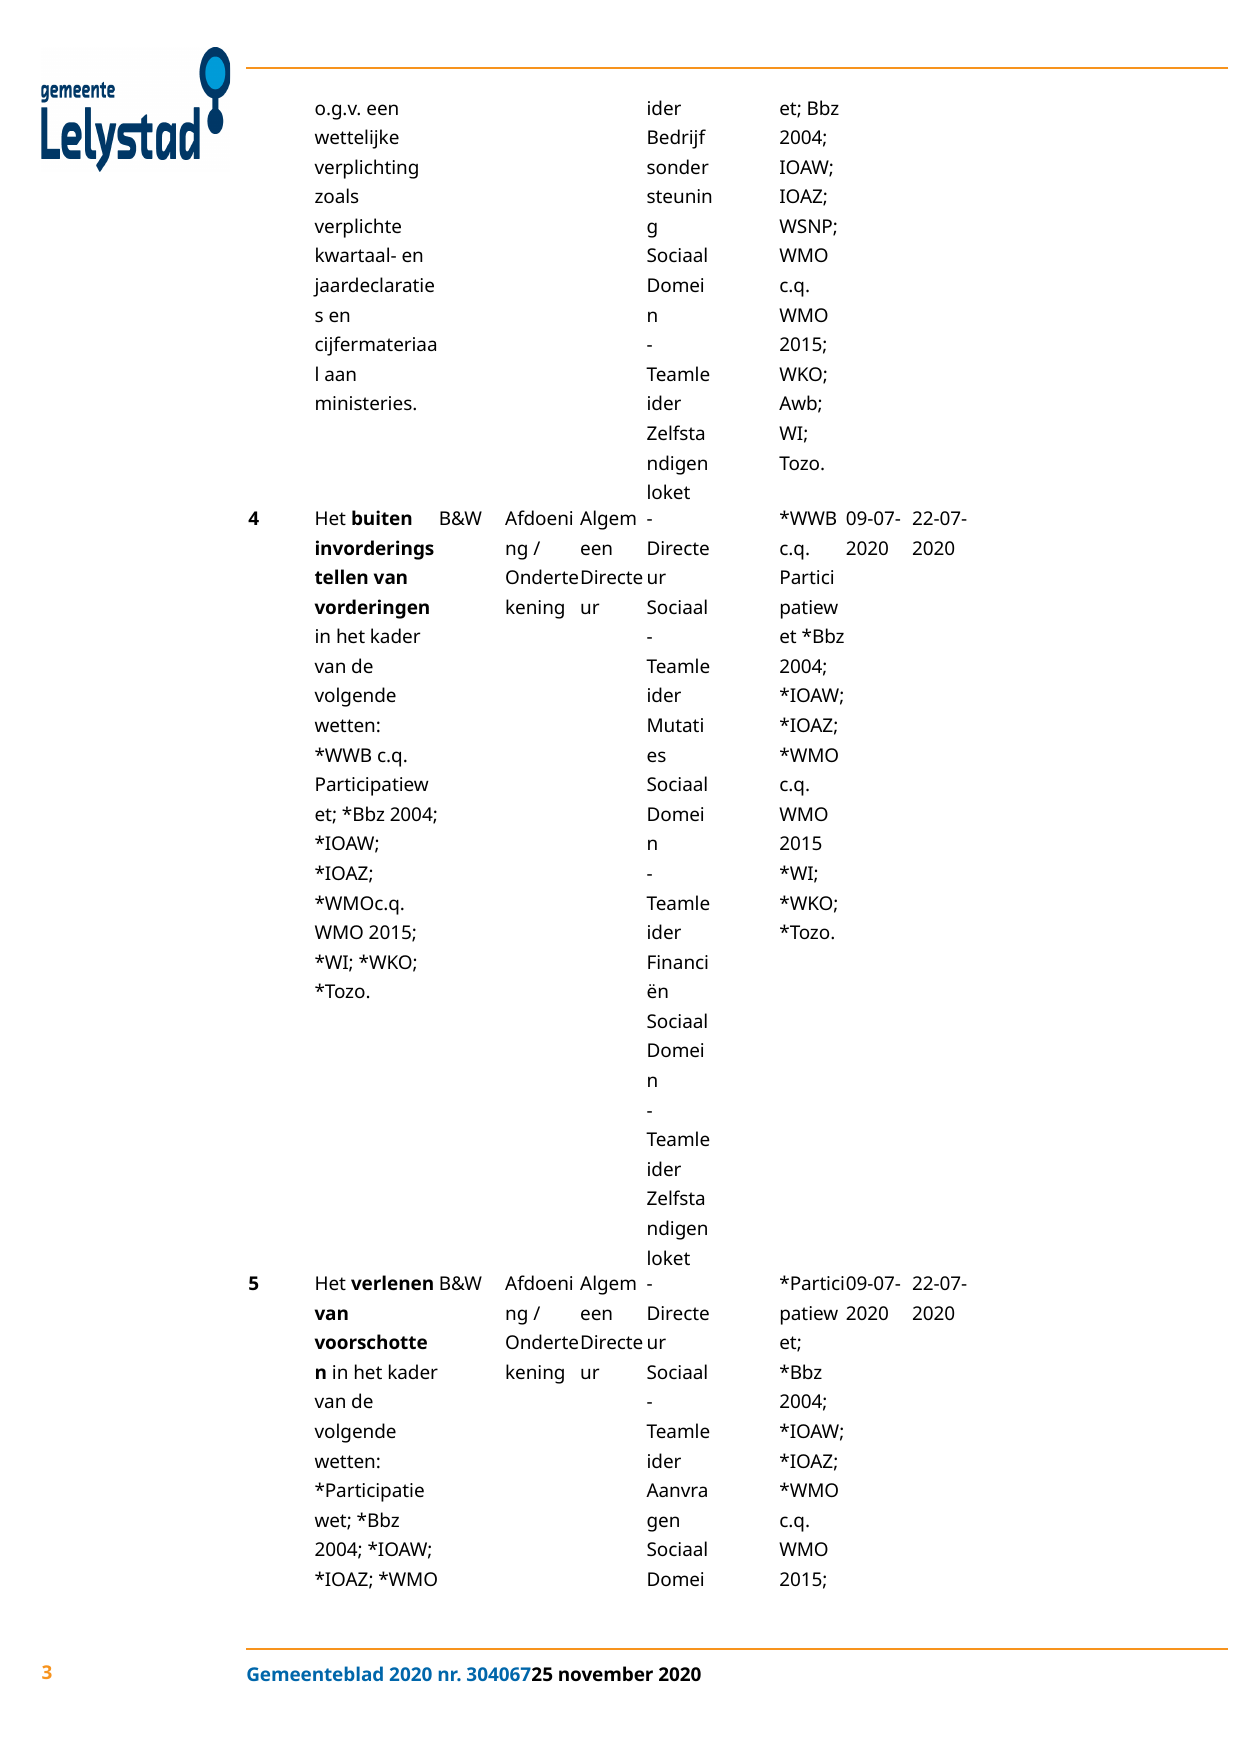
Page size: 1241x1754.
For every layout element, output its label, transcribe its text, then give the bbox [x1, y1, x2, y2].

table_cell Afdoening / Ondertekening [505, 505, 580, 1270]
table_cell *Participatiewet; *Bbz 2004; *IOAW; *IOAZ; *WMO c.q. WMO 2015; [779, 1270, 846, 1592]
table_cell Het buiten invorderingstellen van vorderingen in het kader van de volgende wetten: *WWB c.q. Participatiewet; *Bbz 2004; *IOAW; *IOAZ; *WMOc.q. WMO 2015; *WI; *WKO; *Tozo. [314, 505, 438, 1270]
table_cell [912, 95, 978, 505]
table_cell Het verlenen van voorschotten in het kader van de volgende wetten: *Participatiewet; *Bbz 2004; *IOAW; *IOAZ; *WMO [314, 1270, 438, 1592]
table_cell et; Bbz 2004; IOAW; IOAZ; WSNP; WMO c.q. WMO 2015; WKO; Awb; WI; Tozo. [779, 95, 846, 505]
table_cell - Directeur Sociaal - Teamleider Mutaties Sociaal Domein - Teamleider Financiën Sociaal Domein - Teamleider Zelfstandigenloket [646, 505, 713, 1270]
table_cell [439, 95, 505, 505]
table_cell [978, 95, 1152, 505]
table_cell 5 [248, 1270, 314, 1592]
table_cell [713, 95, 779, 505]
table_cell Algemeen Directeur [580, 505, 646, 1270]
table_cell [580, 95, 646, 505]
table_cell B&W [439, 1270, 505, 1592]
table_cell [978, 1270, 1152, 1592]
table_cell 22-07-2020 [912, 505, 978, 1270]
table_cell [505, 95, 580, 505]
table_cell 09-07-2020 [846, 505, 912, 1270]
table_cell [248, 95, 314, 505]
table_cell 09-07-2020 [846, 1270, 912, 1592]
table_cell - Directeur Sociaal - Teamleider Aanvragen Sociaal Domei [646, 1270, 713, 1592]
table_cell [713, 505, 779, 1270]
table_cell [846, 95, 912, 505]
table_cell *WWB c.q. Participatiewet *Bbz 2004; *IOAW; *IOAZ; *WMO c.q. WMO 2015 *WI; *WKO; *Tozo. [779, 505, 846, 1270]
table_cell Algemeen Directeur [580, 1270, 646, 1592]
table_cell o.g.v. een wettelijke verplichting zoals verplichte kwartaal- en jaardeclaraties en cijfermateriaal aan ministeries. [314, 95, 438, 505]
table_cell [978, 505, 1152, 1270]
table_cell ider Bedrijfsondersteuning Sociaal Domein - Teamleider Zelfstandigenloket [646, 95, 713, 505]
picture [41, 47, 231, 172]
table_cell 4 [248, 505, 314, 1270]
table_cell 22-07-2020 [912, 1270, 978, 1592]
table_cell B&W [439, 505, 505, 1270]
table_cell Afdoening / Ondertekening [505, 1270, 580, 1592]
table_cell [713, 1270, 779, 1592]
